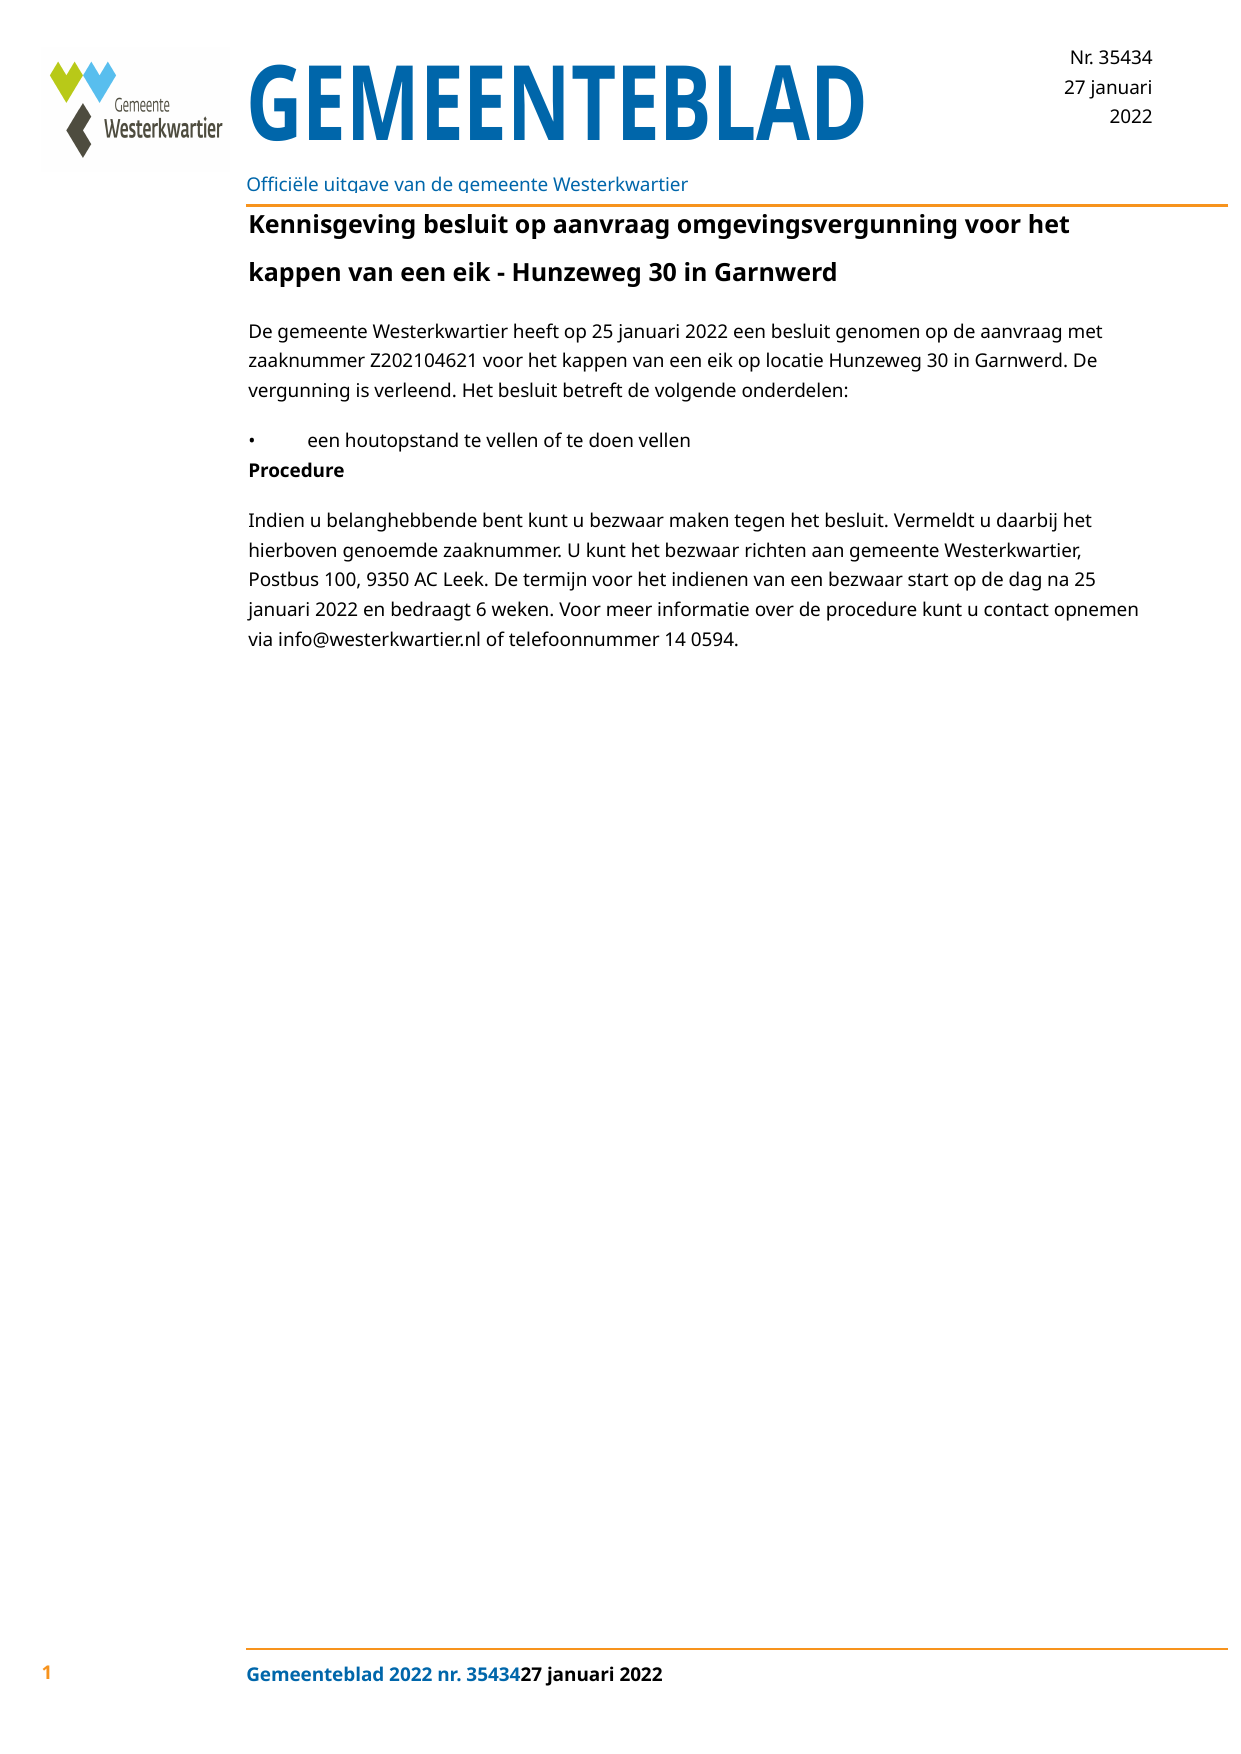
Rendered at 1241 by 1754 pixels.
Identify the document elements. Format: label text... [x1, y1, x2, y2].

list een houtopstand te vellen of te doen vellen [248, 427, 1152, 453]
text Procedure [248, 457, 1152, 483]
picture [41, 47, 231, 172]
text Kennisgeving besluit op aanvraag omgevingsvergunning voor het kappen van een eik - Hunzeweg 30 in Garnwerd [248, 207, 1152, 288]
text De gemeente Westerkwartier heeft op 25 januari 2022 een besluit genomen op de aanvraag met zaaknummer Z202104621 voor het kappen van een eik op locatie Hunzeweg 30 in Garnwerd. De vergunning is verleend. Het besluit betreft de volgende onderdelen: [248, 318, 1152, 403]
text Indien u belanghebbende bent kunt u bezwaar maken tegen het besluit. Vermeldt u daarbij het hierboven genoemde zaaknummer. U kunt het bezwaar richten aan gemeente Westerkwartier, Postbus 100, 9350 AC Leek. De termijn voor het indienen van een bezwaar start op de dag na 25 januari 2022 en bedraagt 6 weken. Voor meer informatie over de procedure kunt u contact opnemen via info@westerkwartier.nl of telefoonnummer 14 0594. [248, 507, 1152, 652]
